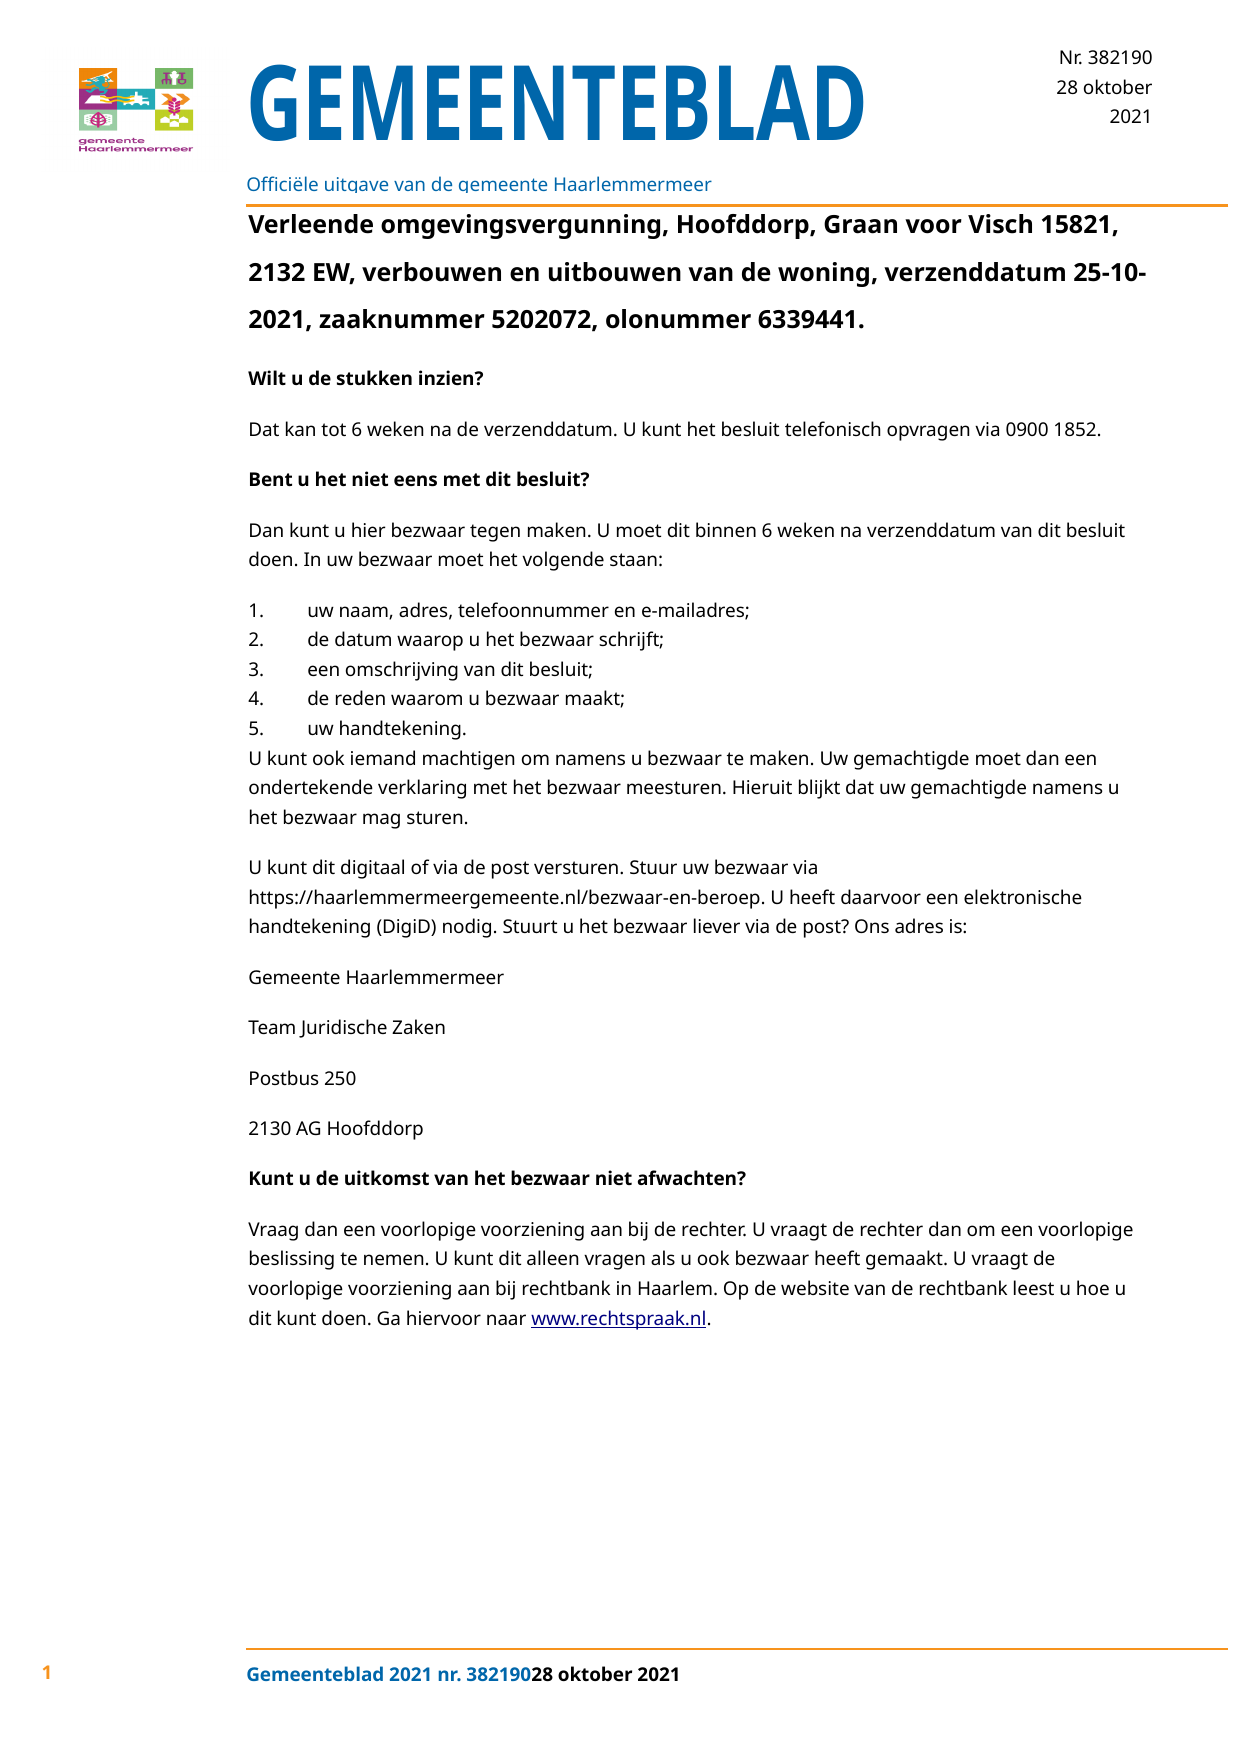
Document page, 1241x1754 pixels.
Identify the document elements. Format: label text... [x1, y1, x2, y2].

text U kunt ook iemand machtigen om namens u bezwaar te maken. Uw gemachtigde moet dan een ondertekende verklaring met het bezwaar meesturen. Hieruit blijkt dat uw gemachtigde namens u het bezwaar mag sturen. [248, 745, 1152, 829]
picture [41, 47, 231, 172]
list een omschrijving van dit besluit; [248, 656, 1152, 682]
text Bent u het niet eens met dit besluit? [248, 466, 1152, 492]
text Dan kunt u hier bezwaar tegen maken. U moet dit binnen 6 weken na verzenddatum van dit besluit doen. In uw bezwaar moet het volgende staan: [248, 517, 1152, 572]
text 2130 AG Hoofddorp [248, 1115, 1152, 1141]
text Gemeente Haarlemmermeer [248, 964, 1152, 989]
text Vraag dan een voorlopige voorziening aan bij de rechter. U vraagt de rechter dan om een voorlopige beslissing te nemen. U kunt dit alleen vragen als u ook bezwaar heeft gemaakt. U vraagt de voorlopige voorziening aan bij rechtbank in Haarlem. Op de website van de rechtbank leest u hoe u dit kunt doen. Ga hiervoor naar www.rechtspraak.nl. [248, 1216, 1152, 1330]
text Kunt u de uitkomst van het bezwaar niet afwachten? [248, 1166, 1152, 1191]
text Dat kan tot 6 weken na de verzenddatum. U kunt het besluit telefonisch opvragen via 0900 1852. [248, 416, 1152, 442]
text U kunt dit digitaal of via de post versturen. Stuur uw bezwaar via https://haarlemmermeergemeente.nl/bezwaar-en-beroep. U heeft daarvoor een elektronische handtekening (DigiD) nodig. Stuurt u het bezwaar liever via de post? Ons adres is: [248, 854, 1152, 939]
list de reden waarom u bezwaar maakt; [248, 686, 1152, 711]
text Postbus 250 [248, 1065, 1152, 1090]
list uw handtekening. [248, 715, 1152, 741]
list de datum waarop u het bezwaar schrijft; [248, 626, 1152, 652]
text Team Juridische Zaken [248, 1014, 1152, 1040]
list uw naam, adres, telefoonnummer en e-mailadres; [248, 597, 1152, 622]
text Wilt u de stukken inzien? [248, 366, 1152, 391]
text Verleende omgevingsvergunning, Hoofddorp, Graan voor Visch 15821, 2132 EW, verbouwen en uitbouwen van de woning, verzenddatum 25-10-2021, zaaknummer 5202072, olonummer 6339441. [248, 207, 1152, 336]
